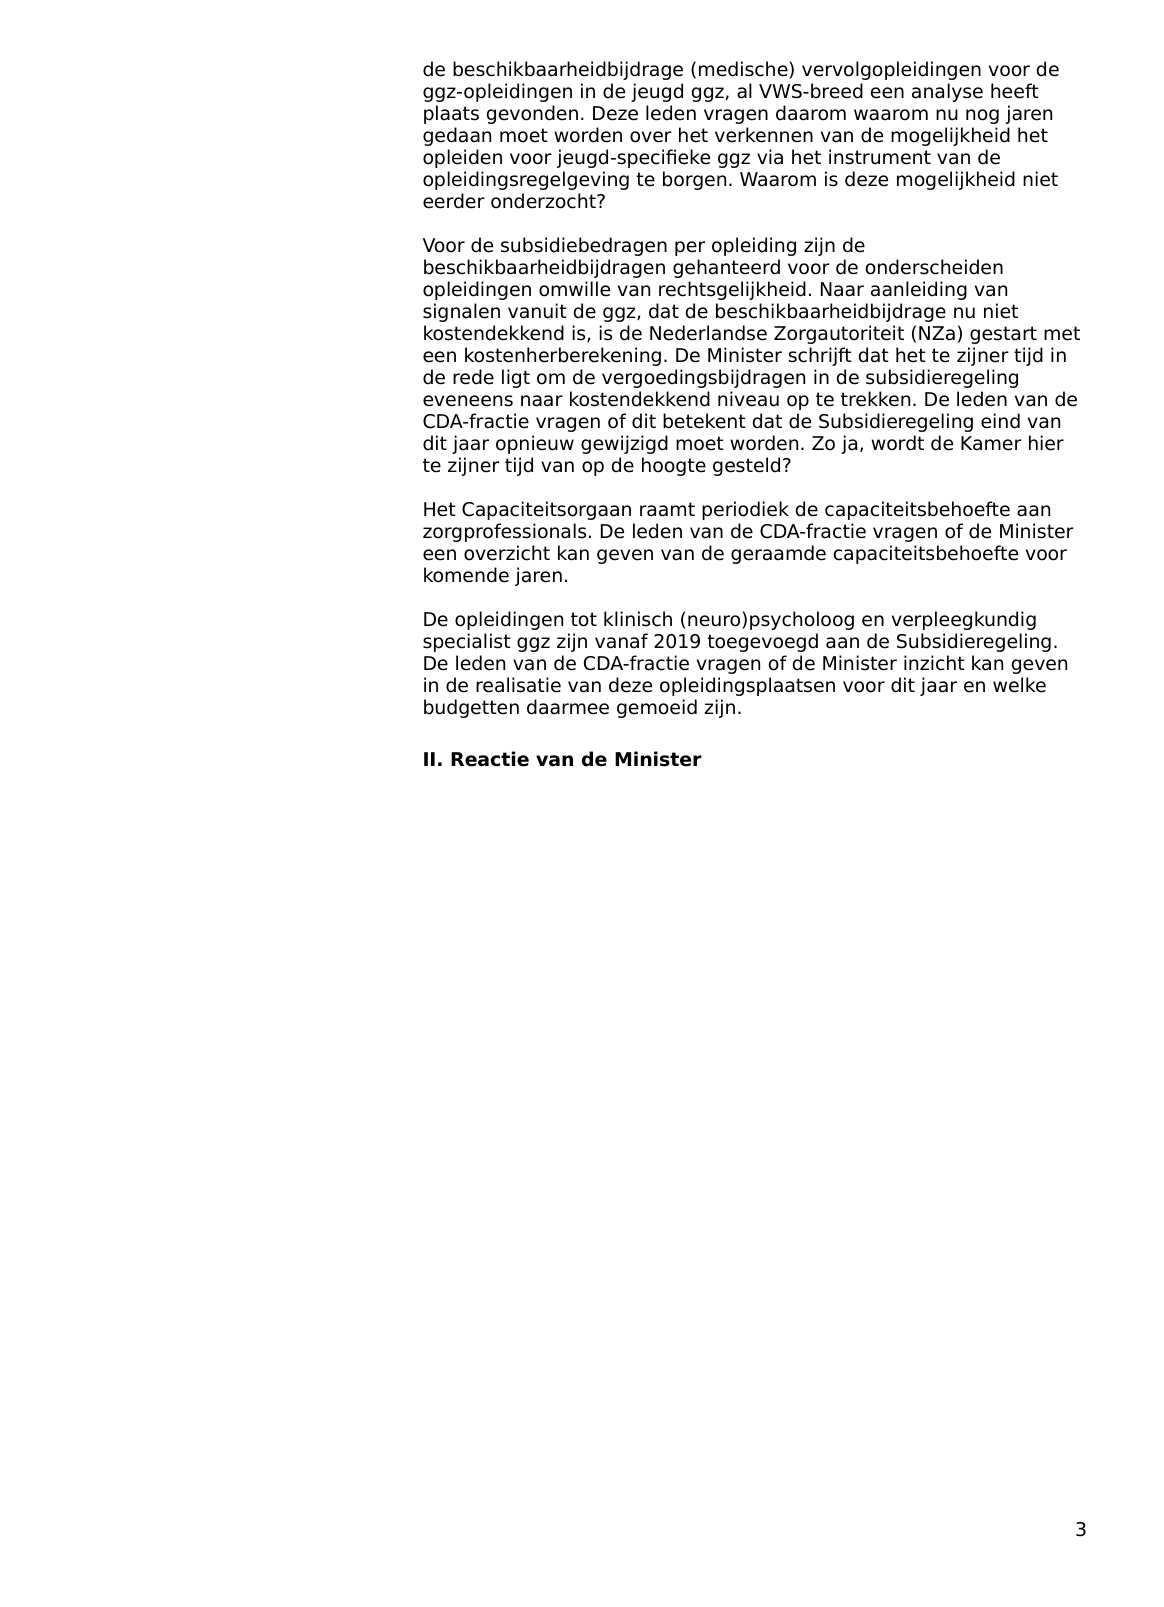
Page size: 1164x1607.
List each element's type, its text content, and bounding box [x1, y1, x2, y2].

text Het Capaciteitsorgaan raamt periodiek de capaciteitsbehoefte aan zorgprofessionals. De leden van de CDA-fractie vragen of de Minister een overzicht kan geven van de geraamde capaciteitsbehoefte voor komende jaren. [422, 499, 1087, 587]
text De opleidingen tot klinisch (neuro)psycholoog en verpleegkundig specialist ggz zijn vanaf 2019 toegevoegd aan de Subsidieregeling. De leden van de CDA-fractie vragen of de Minister inzicht kan geven in de realisatie van deze opleidingsplaatsen voor dit jaar en welke budgetten daarmee gemoeid zijn. [422, 609, 1087, 719]
text Voor de subsidiebedragen per opleiding zijn de beschikbaarheidbijdragen gehanteerd voor de onderscheiden opleidingen omwille van rechtsgelijkheid. Naar aanleiding van signalen vanuit de ggz, dat de beschikbaarheidbijdrage nu niet kostendekkend is, is de Nederlandse Zorgautoriteit (NZa) gestart met een kostenherberekening. De Minister schrijft dat het te zijner tijd in de rede ligt om de vergoedingsbijdragen in de subsidieregeling eveneens naar kostendekkend niveau op te trekken. De leden van de CDA-fractie vragen of dit betekent dat de Subsidieregeling eind van dit jaar opnieuw gewijzigd moet worden. Zo ja, wordt de Kamer hier te zijner tijd van op de hoogte gesteld? [422, 235, 1087, 477]
subtitle II. Reactie van de Minister [422, 749, 1087, 771]
text de beschikbaarheidbijdrage (medische) vervolgopleidingen voor de ggz-opleidingen in de jeugd ggz, al VWS-breed een analyse heeft plaats gevonden. Deze leden vragen daarom waarom nu nog jaren gedaan moet worden over het verkennen van de mogelijkheid het opleiden voor jeugd-specifieke ggz via het instrument van de opleidingsregelgeving te borgen. Waarom is deze mogelijkheid niet eerder onderzocht? [422, 59, 1087, 213]
